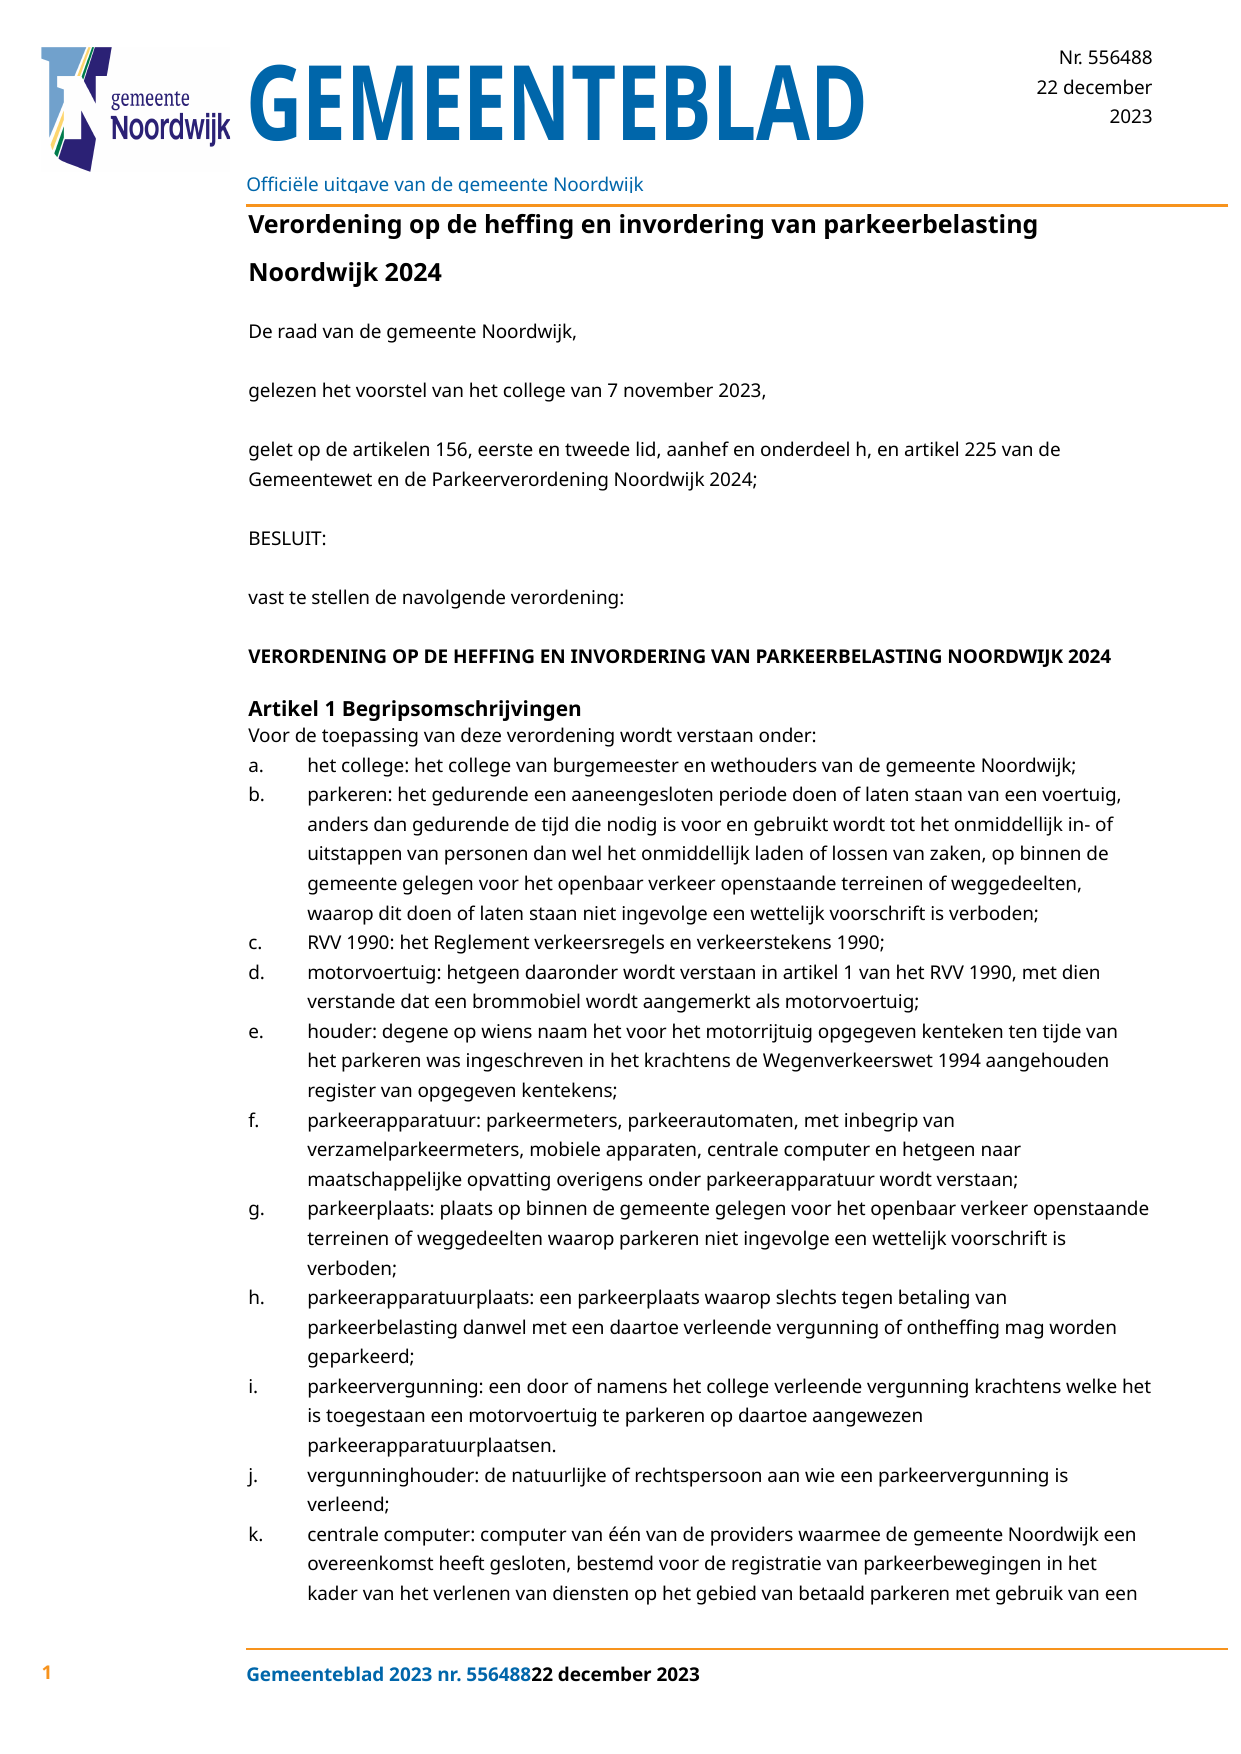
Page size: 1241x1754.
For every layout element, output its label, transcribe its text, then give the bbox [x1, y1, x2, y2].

list parkeervergunning: een door of namens het college verleende vergunning krachtens welke het is toegestaan een motorvoertuig te parkeren op daartoe aangewezen parkeerapparatuurplaatsen. [248, 1373, 1152, 1458]
text Verordening op de heffing en invordering van parkeerbelasting Noordwijk 2024 [248, 207, 1152, 288]
list RVV 1990: het Reglement verkeersregels en verkeerstekens 1990; [248, 929, 1152, 955]
list het college: het college van burgemeester en wethouders van de gemeente Noordwijk; [248, 752, 1152, 777]
text BESLUIT: [248, 525, 1152, 551]
text De raad van de gemeente Noordwijk, [248, 318, 1152, 344]
picture [41, 47, 231, 172]
list parkeren: het gedurende een aaneengesloten periode doen of laten staan van een voertuig, anders dan gedurende de tijd die nodig is voor en gebruikt wordt tot het onmiddellijk in- of uitstappen van personen dan wel het onmiddellijk laden of lossen van zaken, op binnen de gemeente gelegen voor het openbaar verkeer openstaande terreinen of weggedeelten, waarop dit doen of laten staan niet ingevolge een wettelijk voorschrift is verboden; [248, 781, 1152, 925]
list motorvoertuig: hetgeen daaronder wordt verstaan in artikel 1 van het RVV 1990, met dien verstande dat een brommobiel wordt aangemerkt als motorvoertuig; [248, 959, 1152, 1014]
list parkeerplaats: plaats op binnen de gemeente gelegen voor het openbaar verkeer openstaande terreinen of weggedeelten waarop parkeren niet ingevolge een wettelijk voorschrift is verboden; [248, 1196, 1152, 1280]
text gelezen het voorstel van het college van 7 november 2023, [248, 377, 1152, 403]
text vast te stellen de navolgende verordening: [248, 584, 1152, 610]
text gelet op de artikelen 156, eerste en tweede lid, aanhef en onderdeel h, en artikel 225 van de Gemeentewet en de Parkeerverordening Noordwijk 2024; [248, 436, 1152, 492]
list parkeerapparatuurplaats: een parkeerplaats waarop slechts tegen betaling van parkeerbelasting danwel met een daartoe verleende vergunning of ontheffing mag worden geparkeerd; [248, 1284, 1152, 1369]
text VERORDENING OP DE HEFFING EN INVORDERING VAN PARKEERBELASTING NOORDWIJK 2024 [248, 643, 1152, 669]
list houder: degene op wiens naam het voor het motorrijtuig opgegeven kenteken ten tijde van het parkeren was ingeschreven in het krachtens de Wegenverkeerswet 1994 aangehouden register van opgegeven kentekens; [248, 1018, 1152, 1103]
list centrale computer: computer van één van de providers waarmee de gemeente Noordwijk een overeenkomst heeft gesloten, bestemd voor de registratie van parkeerbewegingen in het kader van het verlenen van diensten op het gebied van betaald parkeren met gebruik van een [248, 1521, 1152, 1606]
list vergunninghouder: de natuurlijke of rechtspersoon aan wie een parkeervergunning is verleend; [248, 1462, 1152, 1517]
list parkeerapparatuur: parkeermeters, parkeerautomaten, met inbegrip van verzamelparkeermeters, mobiele apparaten, centrale computer en hetgeen naar maatschappelijke opvatting overigens onder parkeerapparatuur wordt verstaan; [248, 1107, 1152, 1192]
text Artikel 1 Begripsomschrijvingen [248, 694, 1152, 722]
text Voor de toepassing van deze verordening wordt verstaan onder: [248, 722, 1152, 748]
